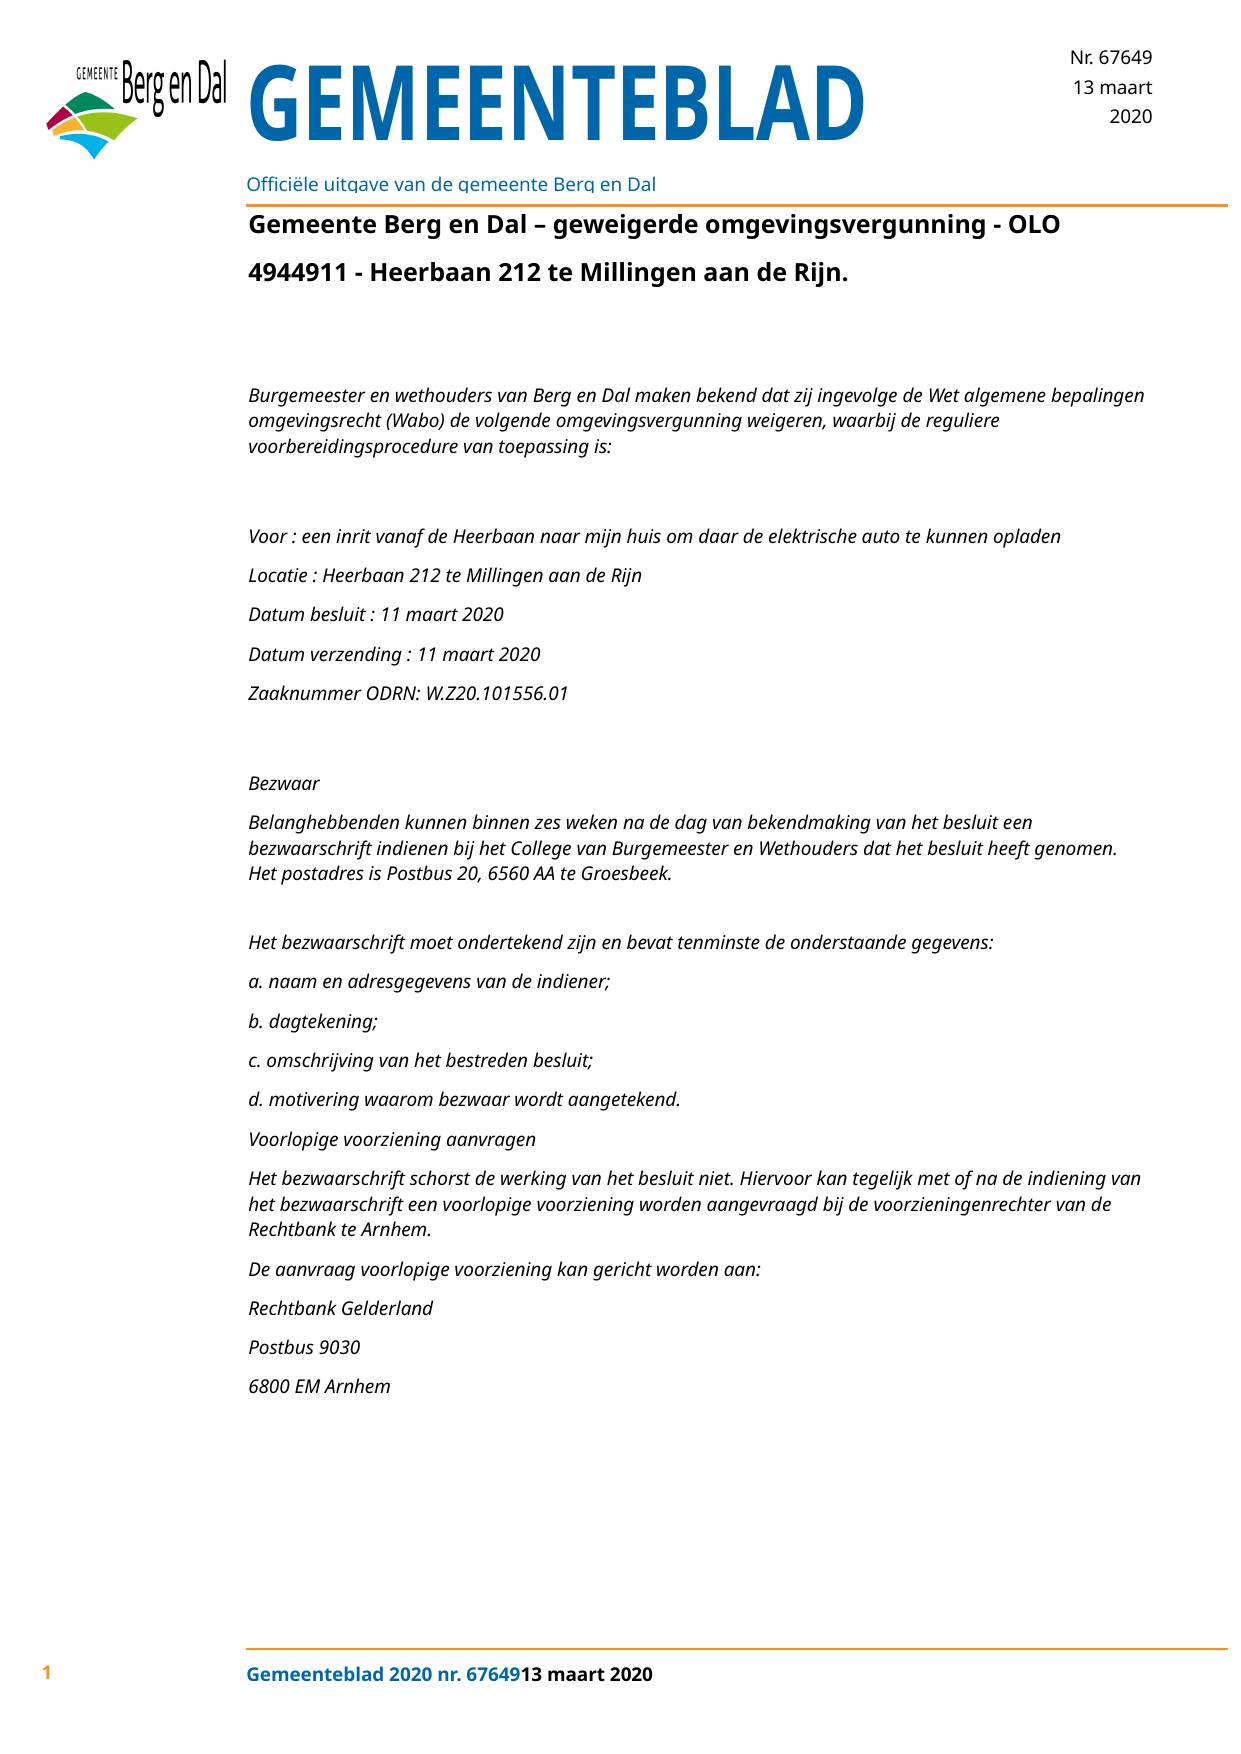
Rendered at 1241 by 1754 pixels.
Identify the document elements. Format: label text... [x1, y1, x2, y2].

text Bezwaar [248, 770, 1152, 796]
text Datum besluit : 11 maart 2020 [248, 602, 1152, 627]
text De aanvraag voorlopige voorziening kan gericht worden aan: [248, 1256, 1152, 1281]
text Belanghebbenden kunnen binnen zes weken na de dag van bekendmaking van het besluit een bezwaarschrift indienen bij het College van Burgemeester en Wethouders dat het besluit heeft genomen. Het postadres is Postbus 20, 6560 AA te Groesbeek. [248, 809, 1152, 886]
text Het bezwaarschrift schorst de werking van het besluit niet. Hiervoor kan tegelijk met of na de indiening van het bezwaarschrift een voorlopige voorziening worden aangevraagd bij de voorzieningenrechter van de Rechtbank te Arnhem. [248, 1165, 1152, 1242]
text Rechtbank Gelderland [248, 1295, 1152, 1321]
text a. naam en adresgegevens van de indiener; [248, 969, 1152, 994]
text Het bezwaarschrift moet ondertekend zijn en bevat tenminste de onderstaande gegevens: [248, 929, 1152, 955]
text c. omschrijving van het bestreden besluit; [248, 1047, 1152, 1073]
text Voor : een inrit vanaf de Heerbaan naar mijn huis om daar de elektrische auto te kunnen opladen [248, 523, 1152, 549]
text Burgemeester en wethouders van Berg en Dal maken bekend dat zij ingevolge de Wet algemene bepalingen omgevingsrecht (Wabo) de volgende omgevingsvergunning weigeren, waarbij de reguliere voorbereidingsprocedure van toepassing is: [248, 382, 1152, 459]
text Voorlopige voorziening aanvragen [248, 1126, 1152, 1151]
text Gemeente Berg en Dal – geweigerde omgevingsvergunning - OLO 4944911 - Heerbaan 212 te Millingen aan de Rijn. [248, 207, 1152, 288]
text Postbus 9030 [248, 1334, 1152, 1360]
text Datum verzending : 11 maart 2020 [248, 641, 1152, 667]
text d. motivering waarom bezwaar wordt aangetekend. [248, 1086, 1152, 1112]
text Zaaknummer ODRN: W.Z20.101556.01 [248, 680, 1152, 706]
text 6800 EM Arnhem [248, 1373, 1152, 1399]
text Locatie : Heerbaan 212 te Millingen aan de Rijn [248, 562, 1152, 588]
picture [41, 47, 231, 172]
text b. dagtekening; [248, 1008, 1152, 1034]
